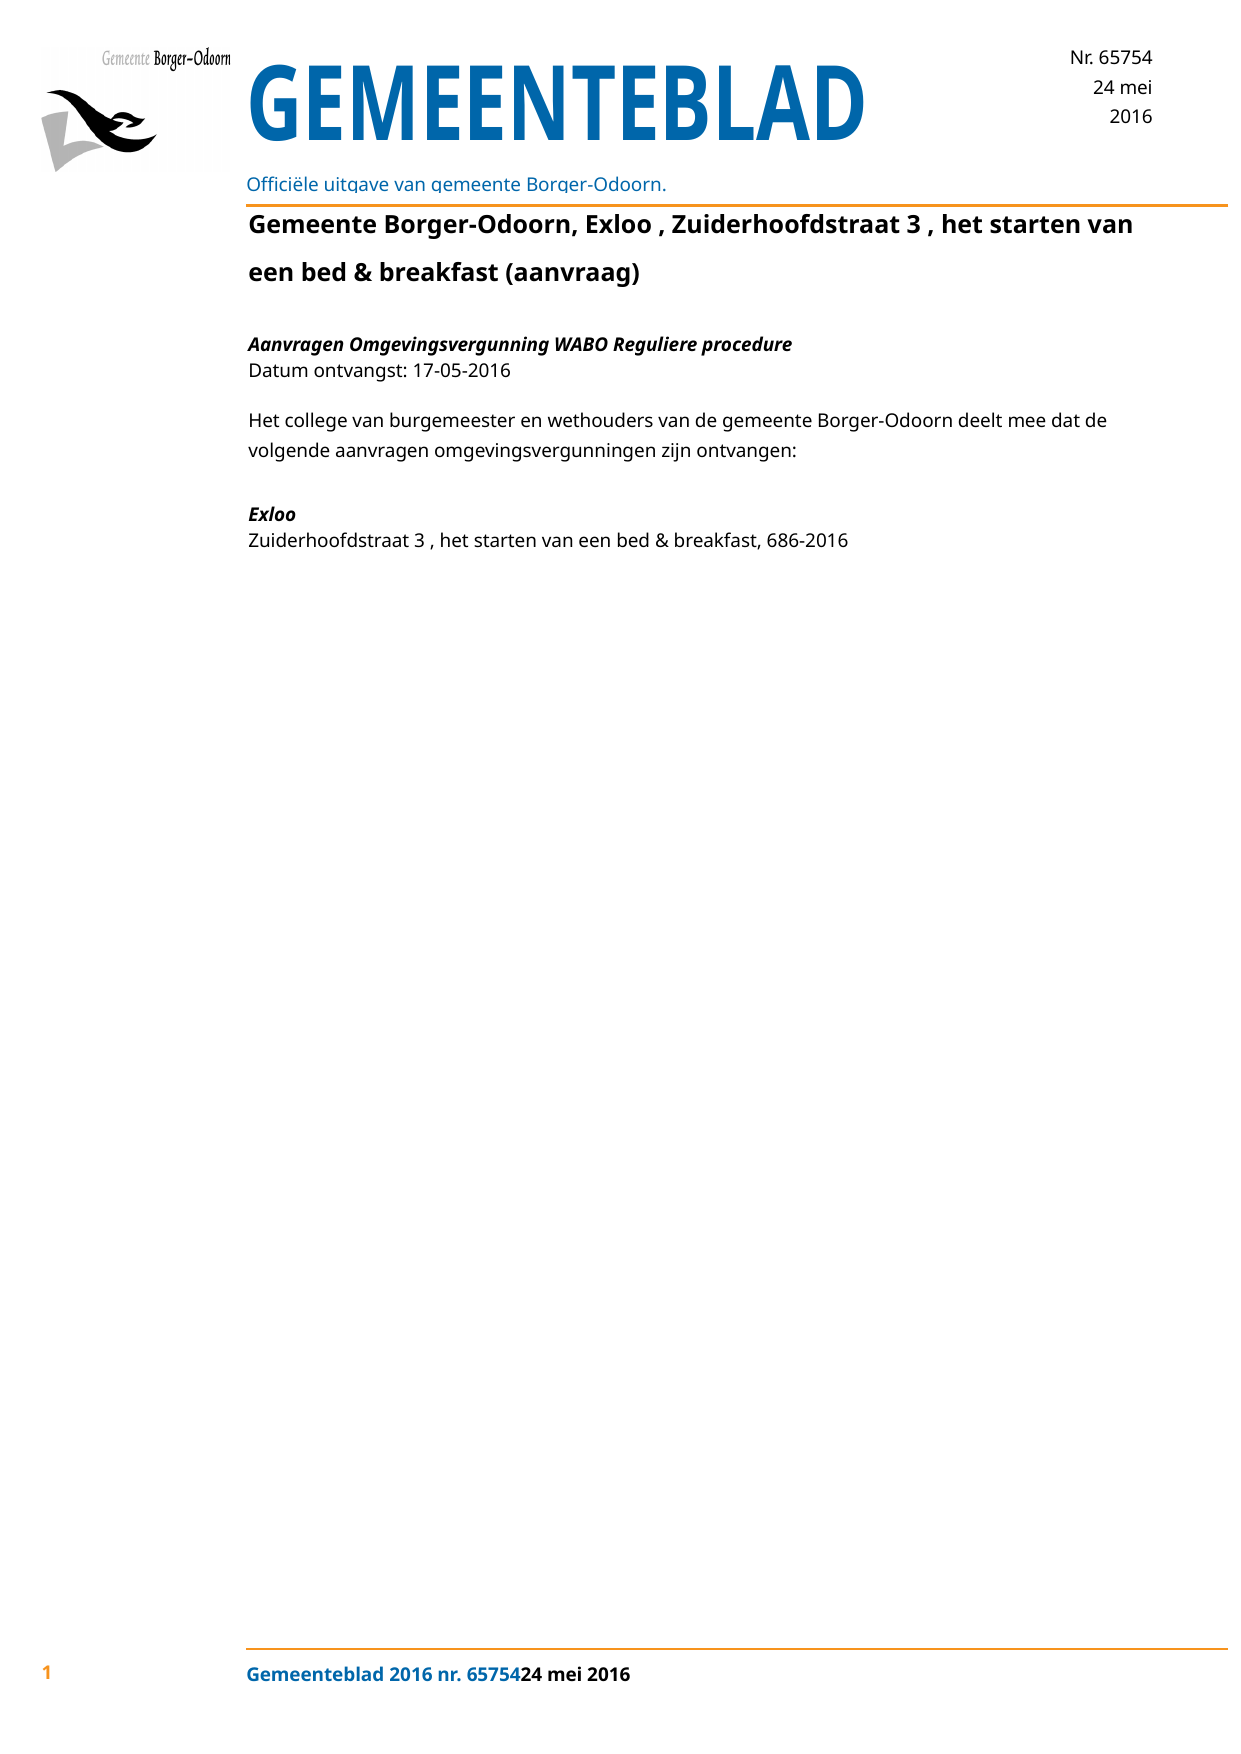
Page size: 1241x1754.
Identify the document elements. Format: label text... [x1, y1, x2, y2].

text Aanvragen Omgevingsvergunning WABO Reguliere procedure [248, 331, 1152, 357]
text Gemeente Borger-Odoorn, Exloo , Zuiderhoofdstraat 3 , het starten van een bed & breakfast (aanvraag) [248, 207, 1152, 288]
text Datum ontvangst: 17-05-2016 [248, 357, 1152, 383]
text Exloo [248, 501, 1152, 527]
picture [41, 47, 231, 172]
text Het college van burgemeester en wethouders van de gemeente Borger-Odoorn deelt mee dat de volgende aanvragen omgevingsvergunningen zijn ontvangen: [248, 408, 1152, 463]
text Zuiderhoofdstraat 3 , het starten van een bed & breakfast, 686-2016 [248, 527, 1152, 553]
